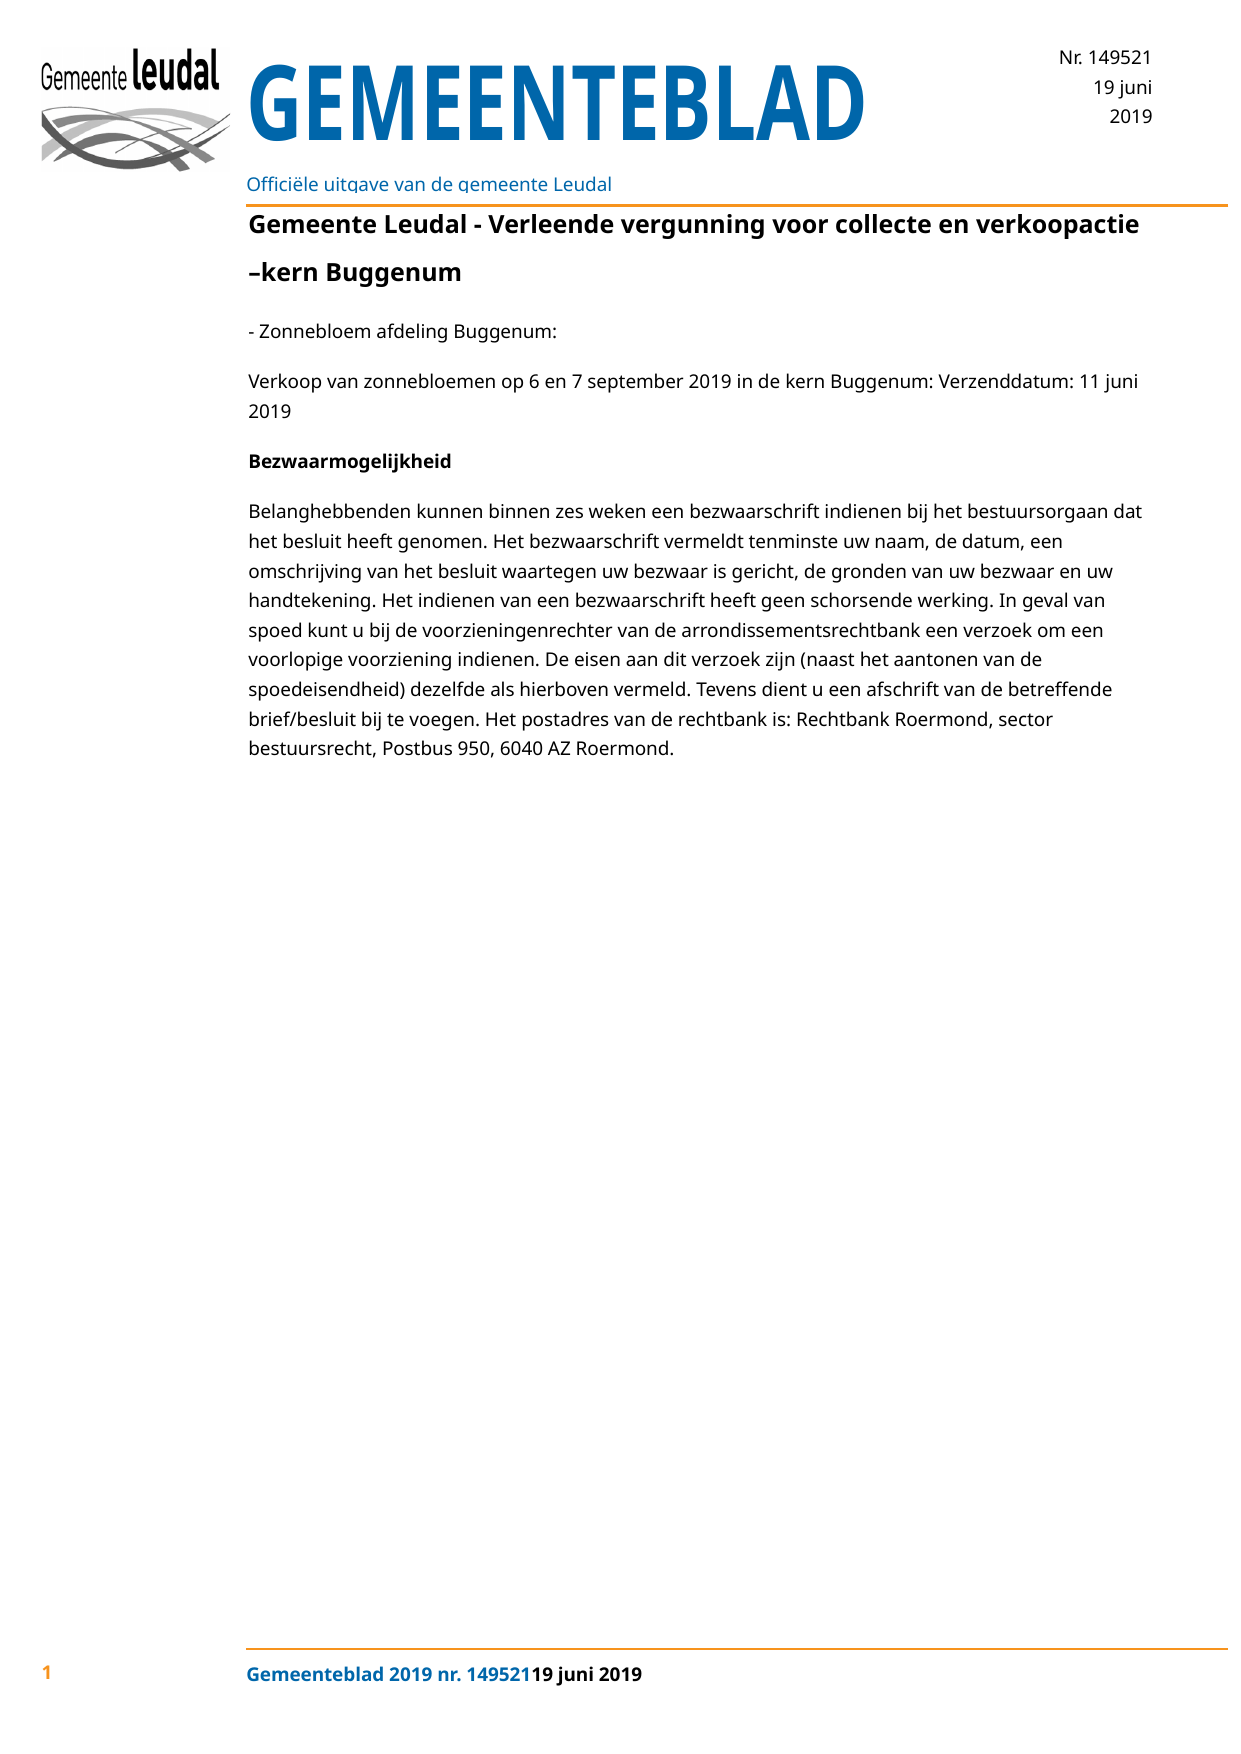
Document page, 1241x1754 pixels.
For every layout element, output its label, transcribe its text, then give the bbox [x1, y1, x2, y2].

text Belanghebbenden kunnen binnen zes weken een bezwaarschrift indienen bij het bestuursorgaan dat het besluit heeft genomen. Het bezwaarschrift vermeldt tenminste uw naam, de datum, een omschrijving van het besluit waartegen uw bezwaar is gericht, de gronden van uw bezwaar en uw handtekening. Het indienen van een bezwaarschrift heeft geen schorsende werking. In geval van spoed kunt u bij de voorzieningenrechter van de arrondissementsrechtbank een verzoek om een voorlopige voorziening indienen. De eisen aan dit verzoek zijn (naast het aantonen van de spoedeisendheid) dezelfde als hierboven vermeld. Tevens dient u een afschrift van de betreffende brief/besluit bij te voegen. Het postadres van de rechtbank is: Rechtbank Roermond, sector bestuursrecht, Postbus 950, 6040 AZ Roermond. [248, 499, 1152, 761]
text Gemeente Leudal - Verleende vergunning voor collecte en verkoopactie –kern Buggenum [248, 207, 1152, 288]
text Bezwaarmogelijkheid [248, 448, 1152, 474]
picture [41, 47, 231, 172]
text - Zonnebloem afdeling Buggenum: [248, 318, 1152, 344]
text Verkoop van zonnebloemen op 6 en 7 september 2019 in de kern Buggenum: Verzenddatum: 11 juni 2019 [248, 368, 1152, 424]
